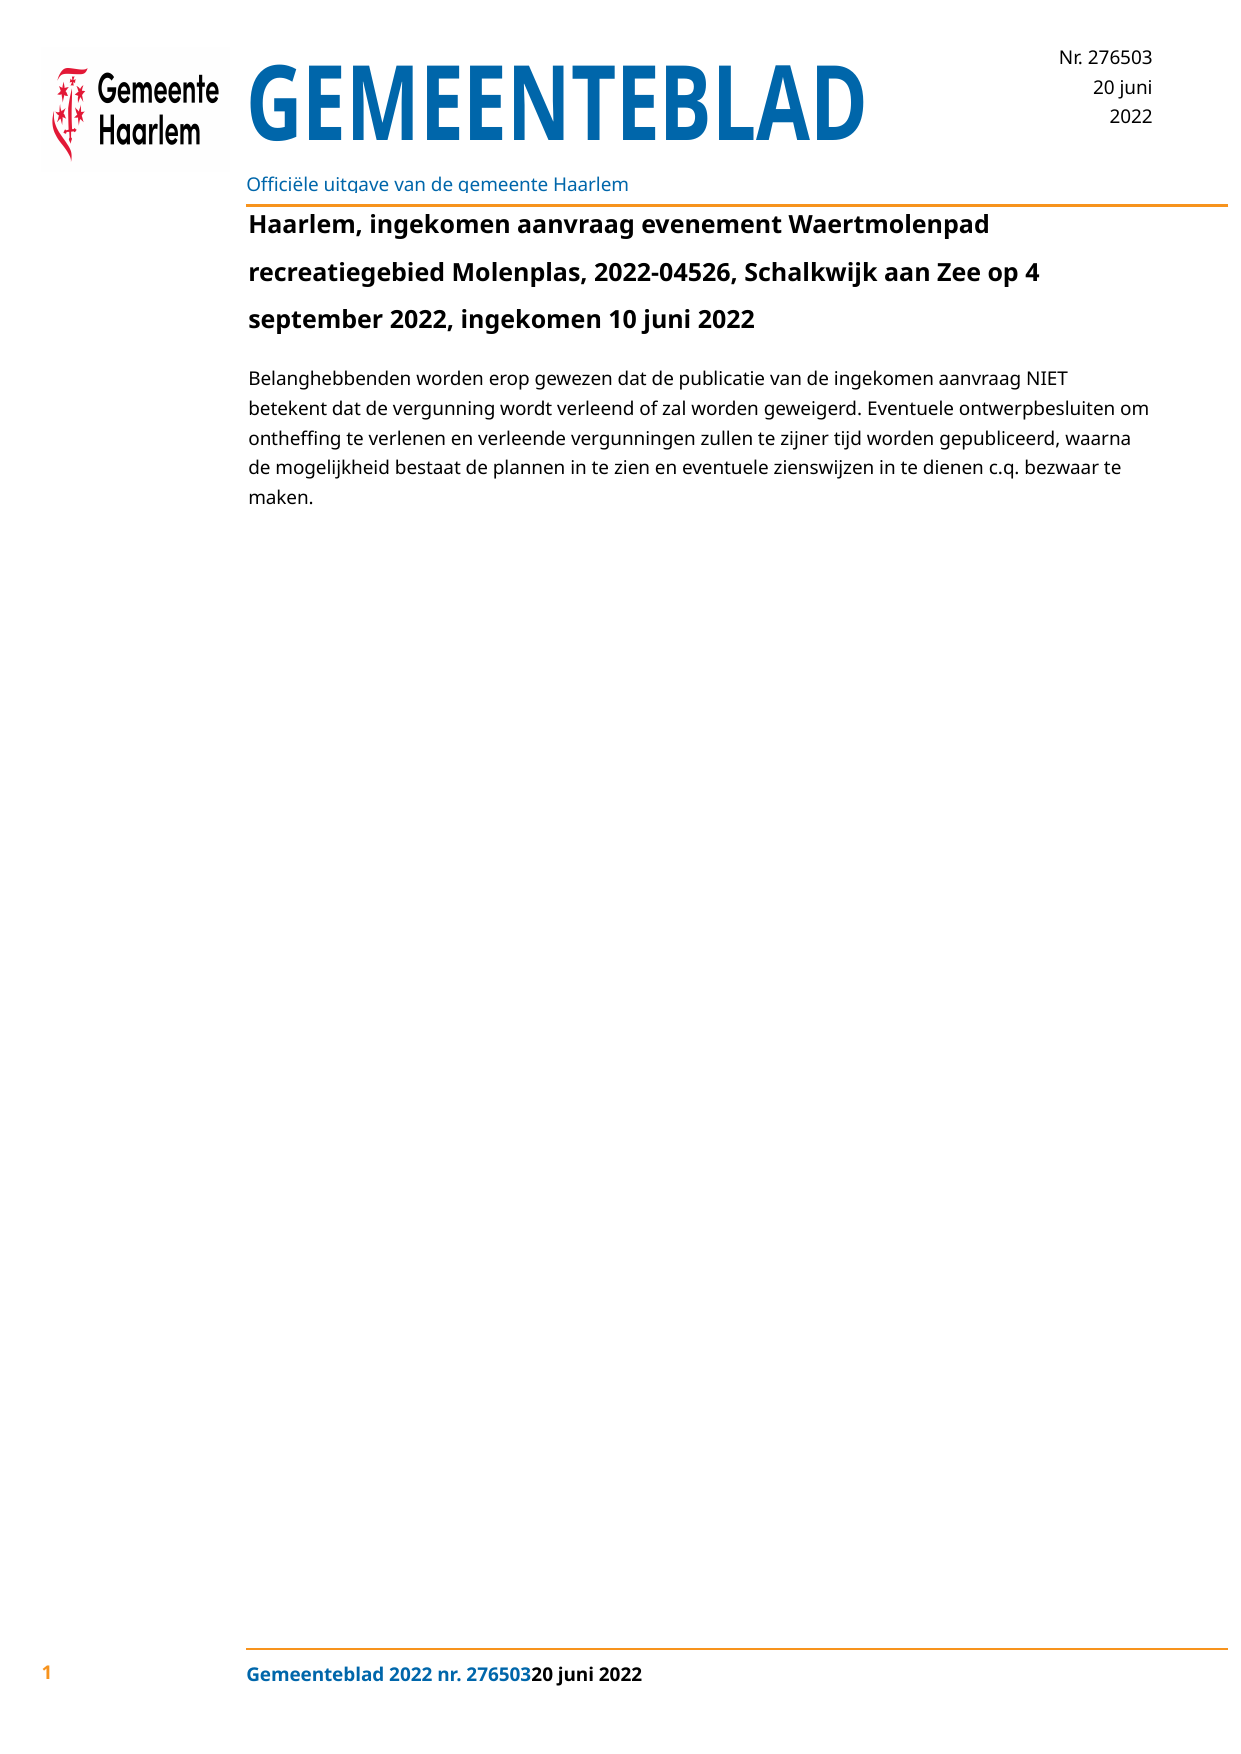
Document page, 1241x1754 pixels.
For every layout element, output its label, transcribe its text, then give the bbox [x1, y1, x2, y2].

text Belanghebbenden worden erop gewezen dat de publicatie van de ingekomen aanvraag NIET betekent dat de vergunning wordt verleend of zal worden geweigerd. Eventuele ontwerpbesluiten om ontheffing te verlenen en verleende vergunningen zullen te zijner tijd worden gepubliceerd, waarna de mogelijkheid bestaat de plannen in te zien en eventuele zienswijzen in te dienen c.q. bezwaar te maken. [248, 366, 1152, 509]
picture [41, 47, 231, 172]
text Haarlem, ingekomen aanvraag evenement Waertmolenpad recreatiegebied Molenplas, 2022-04526, Schalkwijk aan Zee op 4 september 2022, ingekomen 10 juni 2022 [248, 207, 1152, 336]
